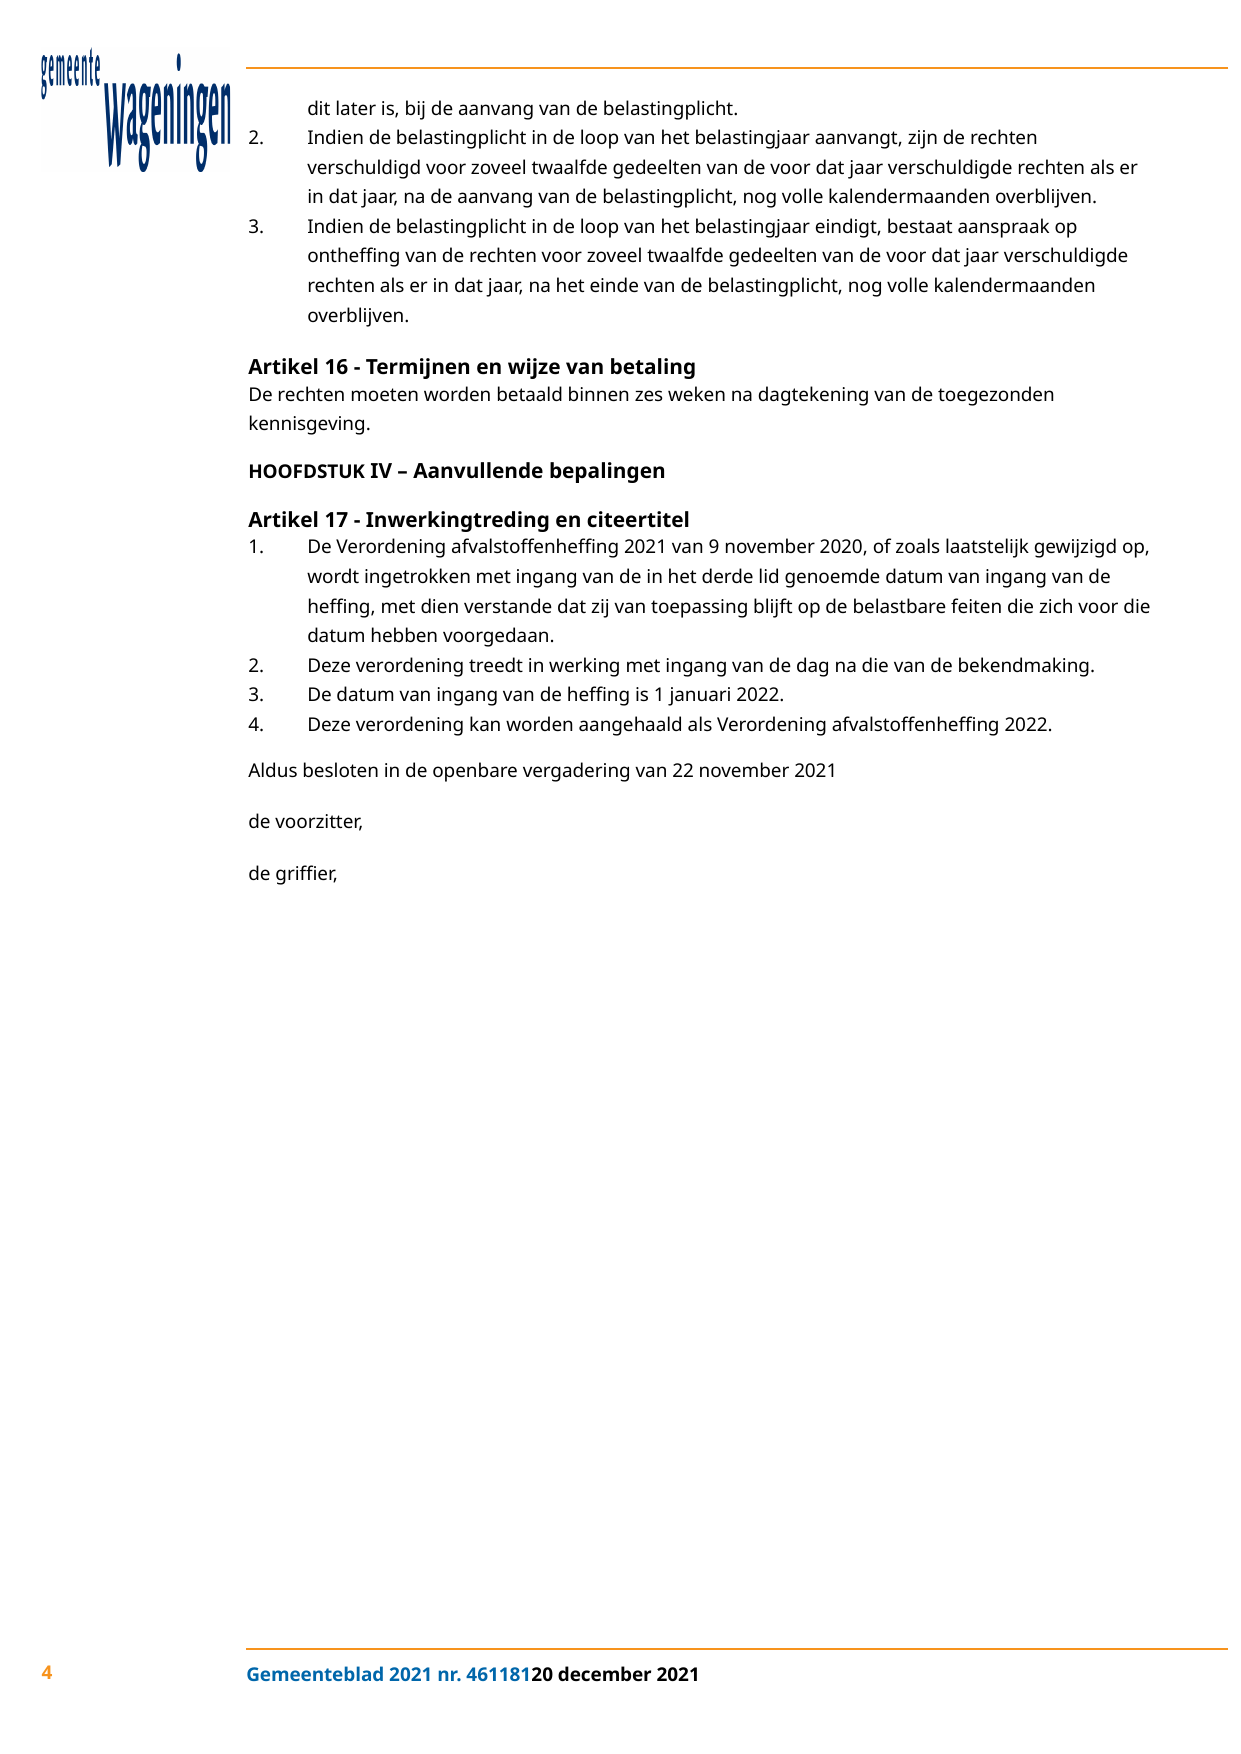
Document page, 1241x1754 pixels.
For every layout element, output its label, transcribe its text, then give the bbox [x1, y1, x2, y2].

list Deze verordening kan worden aangehaald als Verordening afvalstoffenheffing 2022. [248, 711, 1152, 737]
list Indien de belastingplicht in de loop van het belastingjaar eindigt, bestaat aanspraak op ontheffing van de rechten voor zoveel twaalfde gedeelten van de voor dat jaar verschuldigde rechten als er in dat jaar, na het einde van de belastingplicht, nog volle kalendermaanden overblijven. [248, 213, 1152, 328]
text Artikel 17 - Inwerkingtreding en citeertitel [248, 505, 1152, 534]
text Artikel 16 - Termijnen en wijze van betaling [248, 352, 1152, 381]
list Indien de belastingplicht in de loop van het belastingjaar aanvangt, zijn de rechten verschuldigd voor zoveel twaalfde gedeelten van de voor dat jaar verschuldigde rechten als er in dat jaar, na de aanvang van de belastingplicht, nog volle kalendermaanden overblijven. [248, 124, 1152, 209]
picture [41, 47, 231, 172]
text De rechten moeten worden betaald binnen zes weken na dagtekening van de toegezonden kennisgeving. [248, 381, 1152, 436]
text Aldus besloten in de openbare vergadering van 22 november 2021 [248, 757, 1152, 782]
text de voorzitter, [248, 808, 1152, 834]
list dit later is, bij de aanvang van de belastingplicht. [248, 95, 1152, 121]
list Deze verordening treedt in werking met ingang van de dag na die van de bekendmaking. [248, 652, 1152, 678]
list De Verordening afvalstoffenheffing 2021 van 9 november 2020, of zoals laatstelijk gewijzigd op, wordt ingetrokken met ingang van de in het derde lid genoemde datum van ingang van de heffing, met dien verstande dat zij van toepassing blijft op de belastbare feiten die zich voor die datum hebben voorgedaan. [248, 534, 1152, 648]
text HOOFDSTUK IV – Aanvullende bepalingen [248, 456, 1152, 484]
list De datum van ingang van de heffing is 1 januari 2022. [248, 682, 1152, 707]
text de griffier, [248, 860, 1152, 885]
